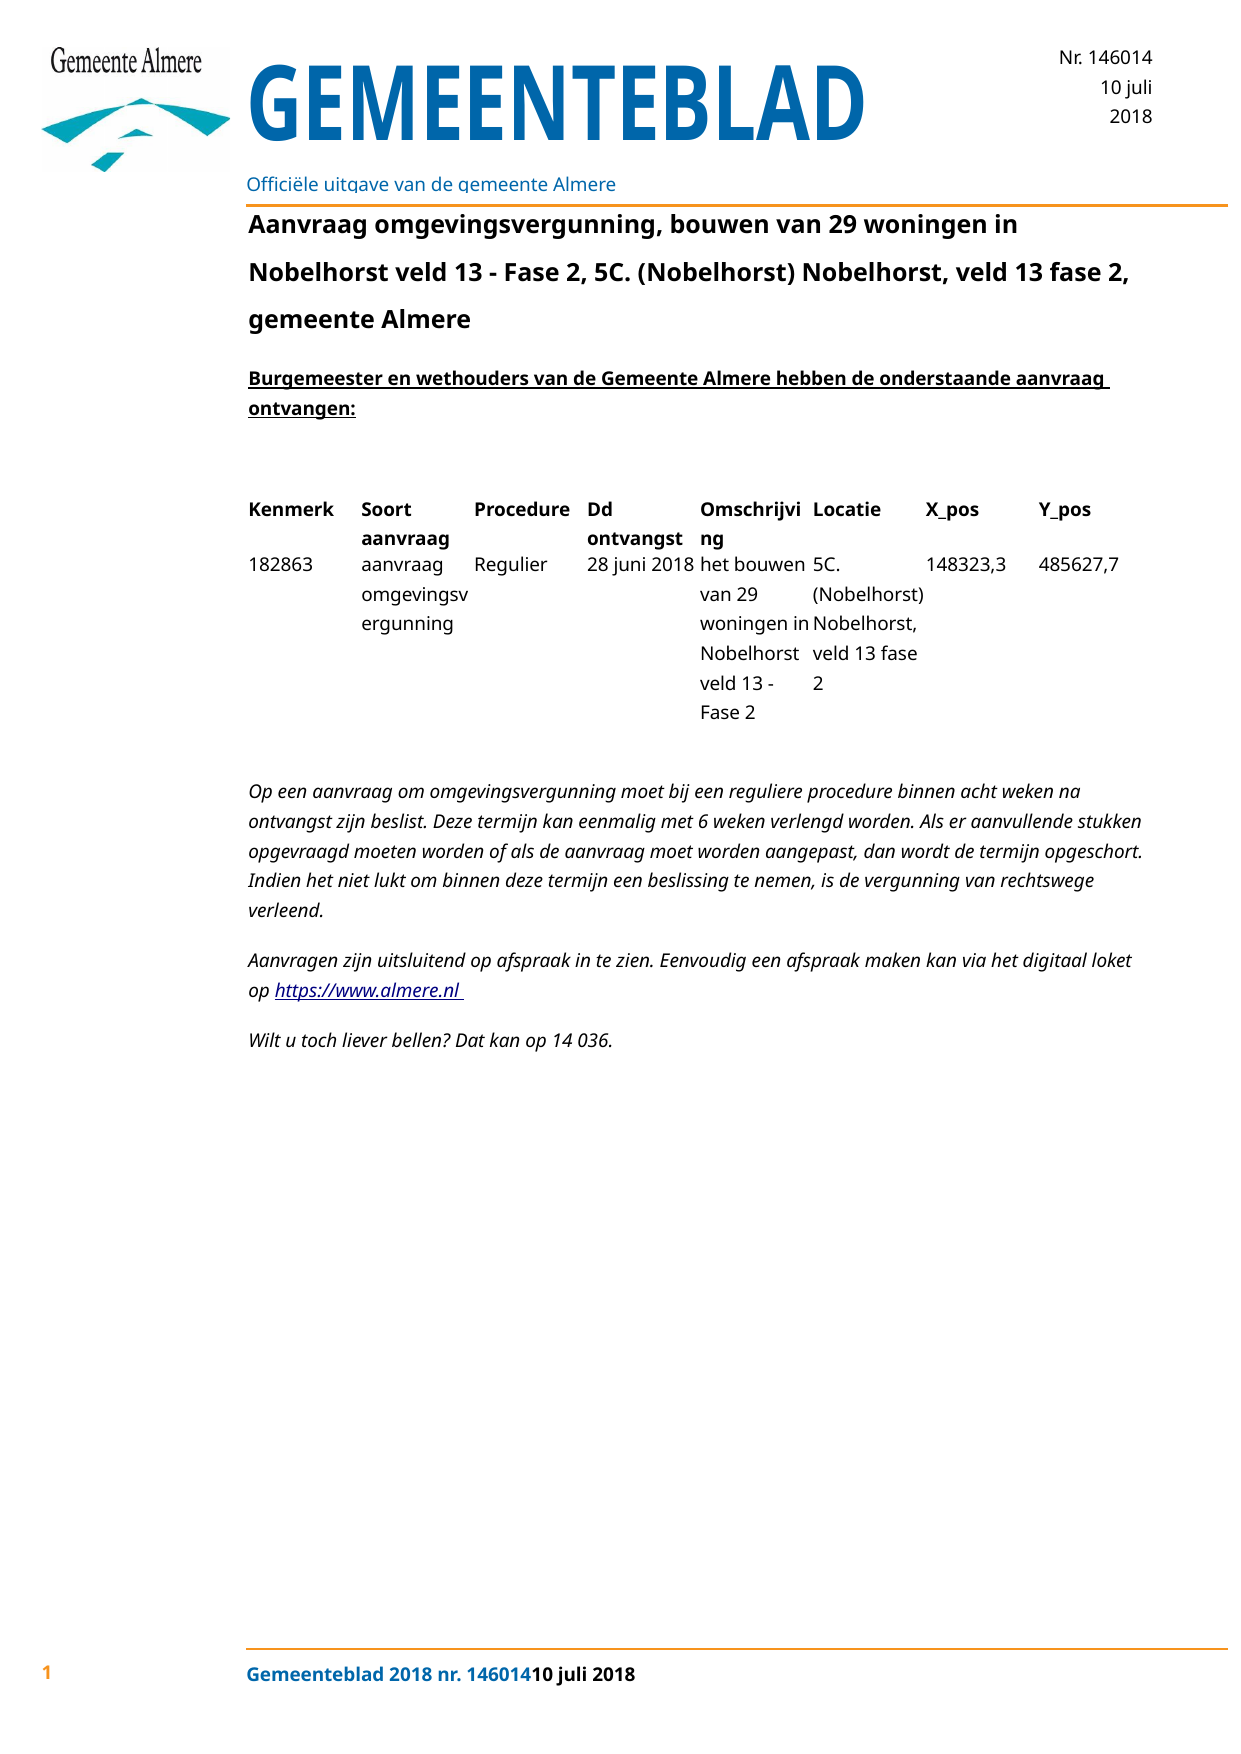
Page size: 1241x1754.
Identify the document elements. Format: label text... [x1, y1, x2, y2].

table_header Kenmerk [248, 496, 361, 551]
text Burgemeester en wethouders van de Gemeente Almere hebben de onderstaande aanvraag ontvangen: [248, 366, 1152, 421]
table_header Omschrijving [700, 496, 813, 551]
table_cell het bouwen van 29 woningen in Nobelhorst veld 13 - Fase 2 [700, 551, 813, 725]
table_header X_pos [926, 496, 1038, 551]
table_cell 485627,7 [1039, 551, 1152, 725]
table_cell 5C. (Nobelhorst) Nobelhorst, veld 13 fase 2 [813, 551, 926, 725]
table_cell Regulier [474, 551, 587, 725]
table_header Y_pos [1039, 496, 1152, 551]
table_header Locatie [813, 496, 926, 551]
table_cell 148323,3 [926, 551, 1038, 725]
table_header Procedure [474, 496, 587, 551]
text Aanvragen zijn uitsluitend op afspraak in te zien. Eenvoudig een afspraak maken kan via het digitaal loket op https://www.almere.nl [248, 947, 1152, 1003]
text Aanvraag omgevingsvergunning, bouwen van 29 woningen in Nobelhorst veld 13 - Fase 2, 5C. (Nobelhorst) Nobelhorst, veld 13 fase 2, gemeente Almere [248, 207, 1152, 336]
table_cell aanvraag omgevingsvergunning [361, 551, 474, 725]
table_header Dd ontvangst [587, 496, 700, 551]
table_header Soort aanvraag [361, 496, 474, 551]
text Wilt u toch liever bellen? Dat kan op 14 036. [248, 1027, 1152, 1053]
table_cell 182863 [248, 551, 361, 725]
table_cell 28 juni 2018 [587, 551, 700, 725]
picture [41, 47, 231, 172]
text Op een aanvraag om omgevingsvergunning moet bij een reguliere procedure binnen acht weken na ontvangst zijn beslist. Deze termijn kan eenmalig met 6 weken verlengd worden. Als er aanvullende stukken opgevraagd moeten worden of als de aanvraag moet worden aangepast, dan wordt de termijn opgeschort. Indien het niet lukt om binnen deze termijn een beslissing te nemen, is de vergunning van rechtswege verleend. [248, 779, 1152, 923]
